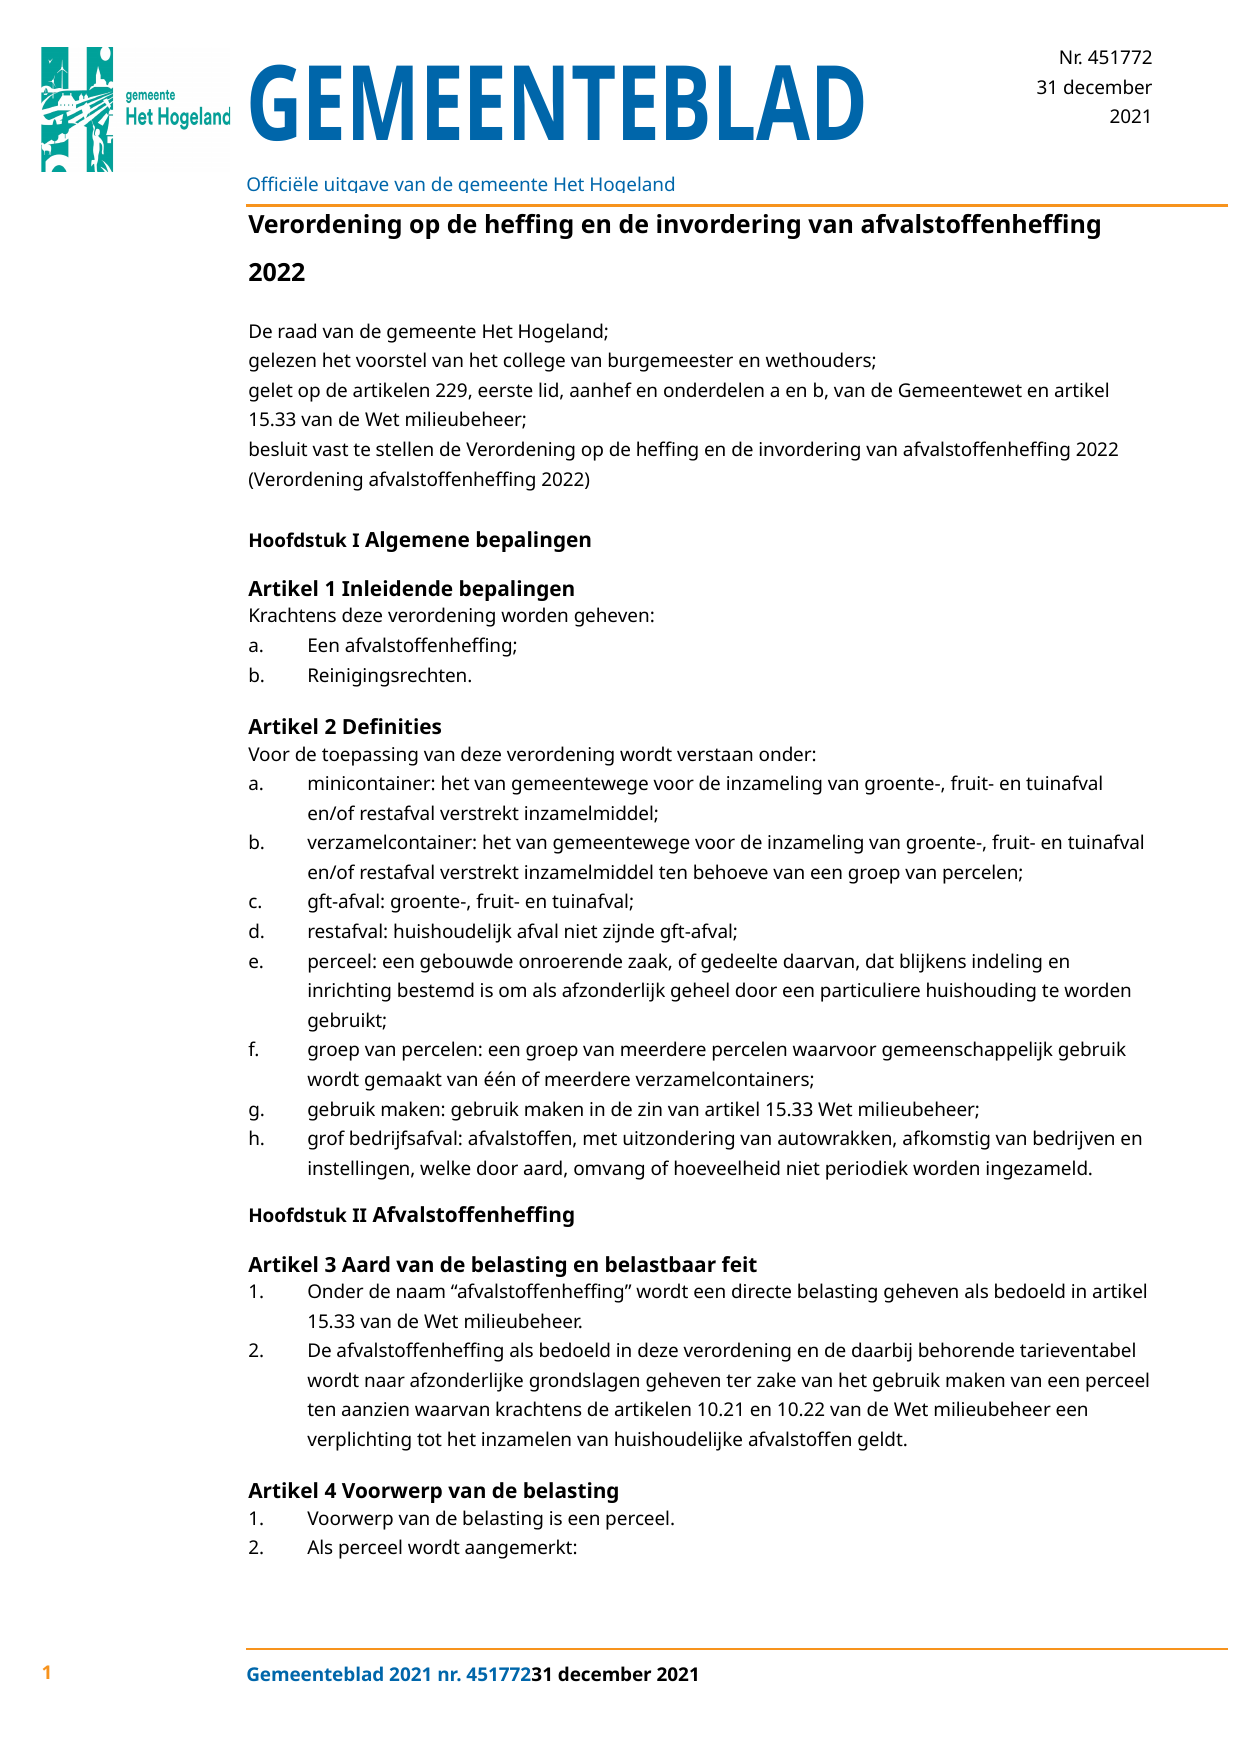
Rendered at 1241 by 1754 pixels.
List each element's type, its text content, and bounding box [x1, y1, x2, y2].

list Voorwerp van de belasting is een perceel. [248, 1505, 1152, 1531]
list minicontainer: het van gemeentewege voor de inzameling van groente-, fruit- en tuinafval en/of restafval verstrekt inzamelmiddel; [248, 770, 1152, 826]
text besluit vast te stellen de Verordening op de heffing en de invordering van afvalstoffenheffing 2022 (Verordening afvalstoffenheffing 2022) [248, 436, 1152, 492]
text Krachtens deze verordening worden geheven: [248, 603, 1152, 628]
text Artikel 1 Inleidende bepalingen [248, 574, 1152, 603]
text De raad van de gemeente Het Hogeland; [248, 318, 1152, 344]
text Artikel 4 Voorwerp van de belasting [248, 1477, 1152, 1505]
list Als perceel wordt aangemerkt: [248, 1534, 1152, 1560]
text Voor de toepassing van deze verordening wordt verstaan onder: [248, 741, 1152, 766]
list Onder de naam “afvalstoffenheffing” wordt een directe belasting geheven als bedoeld in artikel 15.33 van de Wet milieubeheer. [248, 1278, 1152, 1333]
text Hoofdstuk I Algemene bepalingen [248, 525, 1152, 553]
list Reinigingsrechten. [248, 662, 1152, 688]
picture [41, 47, 231, 172]
list gft-afval: groente-, fruit- en tuinafval; [248, 889, 1152, 914]
list verzamelcontainer: het van gemeentewege voor de inzameling van groente-, fruit- en tuinafval en/of restafval verstrekt inzamelmiddel ten behoeve van een groep van percelen; [248, 829, 1152, 885]
list Een afvalstoffenheffing; [248, 632, 1152, 658]
list groep van percelen: een groep van meerdere percelen waarvoor gemeenschappelijk gebruik wordt gemaakt van één of meerdere verzamelcontainers; [248, 1037, 1152, 1092]
text gelet op de artikelen 229, eerste lid, aanhef en onderdelen a en b, van de Gemeentewet en artikel 15.33 van de Wet milieubeheer; [248, 377, 1152, 432]
text Artikel 3 Aard van de belasting en belastbaar feit [248, 1250, 1152, 1278]
list perceel: een gebouwde onroerende zaak, of gedeelte daarvan, dat blijkens indeling en inrichting bestemd is om als afzonderlijk geheel door een particuliere huishouding te worden gebruikt; [248, 948, 1152, 1033]
text Artikel 2 Definities [248, 712, 1152, 741]
text gelezen het voorstel van het college van burgemeester en wethouders; [248, 347, 1152, 373]
list De afvalstoffenheffing als bedoeld in deze verordening en de daarbij behorende tarieventabel wordt naar afzonderlijke grondslagen geheven ter zake van het gebruik maken van een perceel ten aanzien waarvan krachtens de artikelen 10.21 en 10.22 van de Wet milieubeheer een verplichting tot het inzamelen van huishoudelijke afvalstoffen geldt. [248, 1337, 1152, 1452]
text Verordening op de heffing en de invordering van afvalstoffenheffing 2022 [248, 207, 1152, 288]
list grof bedrijfsafval: afvalstoffen, met uitzondering van autowrakken, afkomstig van bedrijven en instellingen, welke door aard, omvang of hoeveelheid niet periodiek worden ingezameld. [248, 1125, 1152, 1181]
list restafval: huishoudelijk afval niet zijnde gft-afval; [248, 918, 1152, 944]
text Hoofdstuk II Afvalstoffenheffing [248, 1201, 1152, 1229]
list gebruik maken: gebruik maken in de zin van artikel 15.33 Wet milieubeheer; [248, 1096, 1152, 1121]
